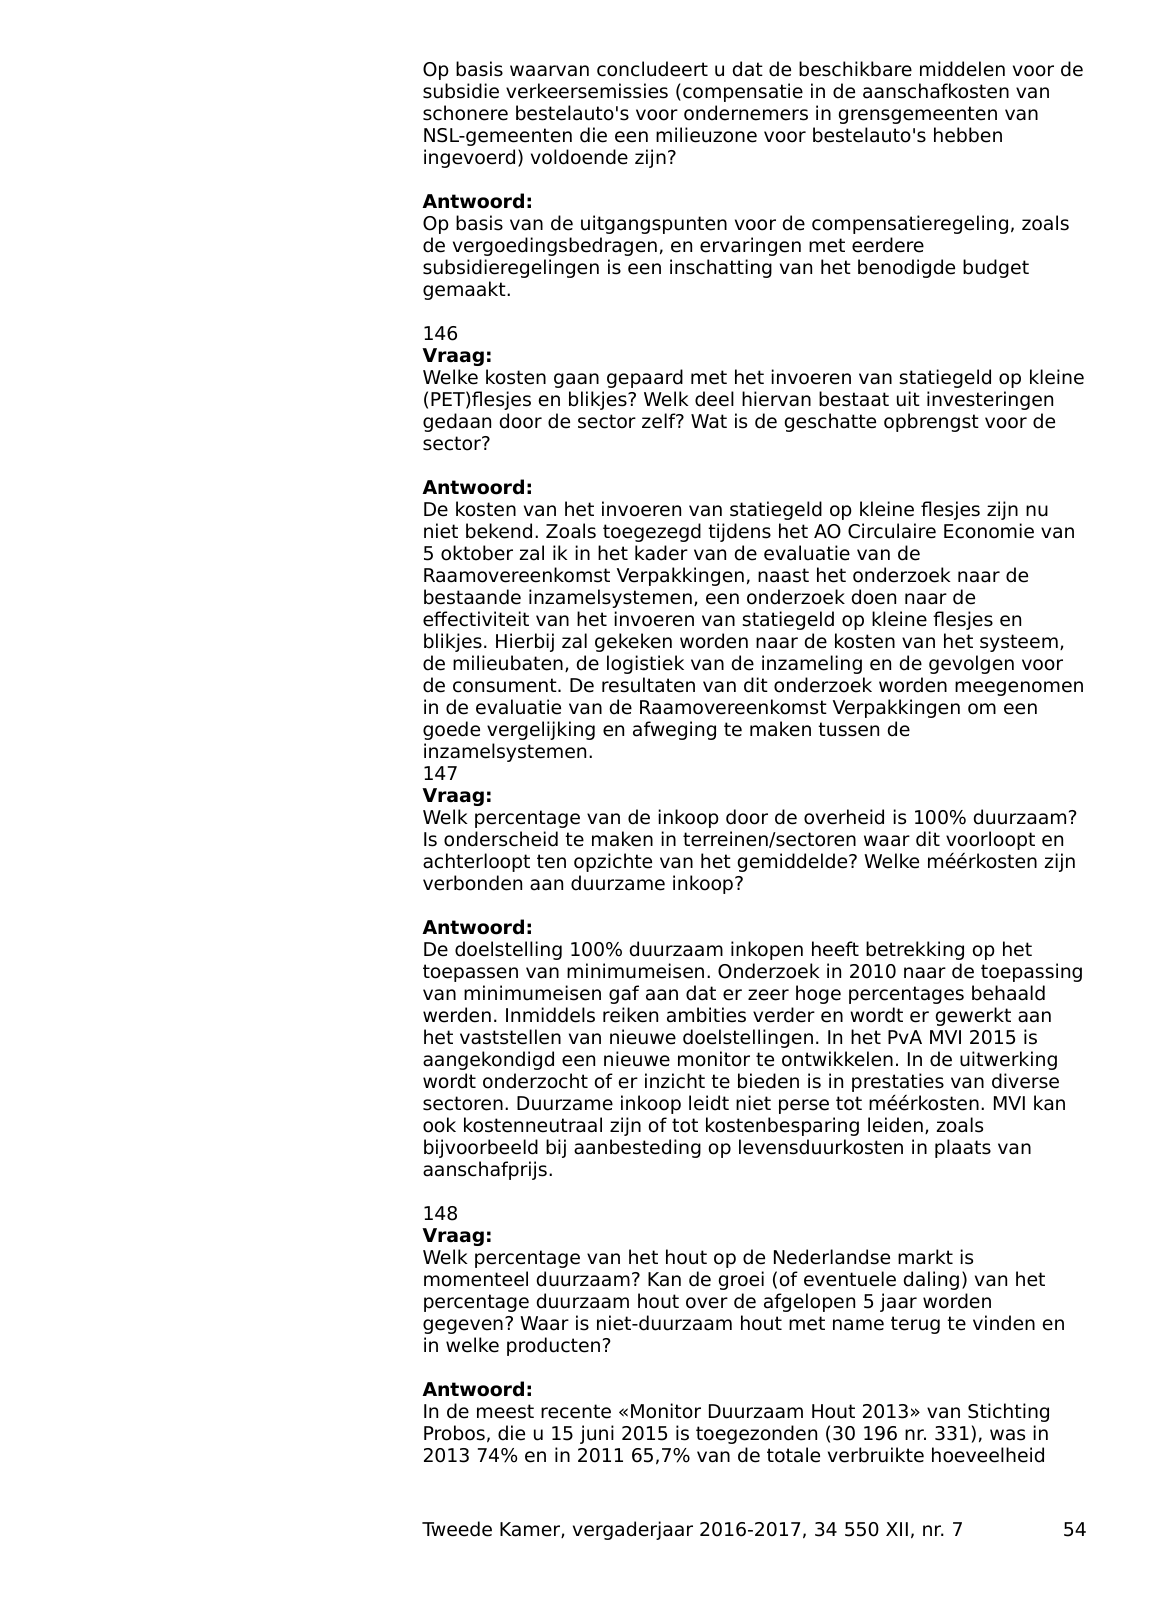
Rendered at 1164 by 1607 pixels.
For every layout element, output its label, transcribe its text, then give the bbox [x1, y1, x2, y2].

text Antwoord: [422, 477, 1087, 499]
text Op basis waarvan concludeert u dat de beschikbare middelen voor de subsidie verkeersemissies (compensatie in de aanschafkosten van schonere bestelauto's voor ondernemers in grensgemeenten van NSL-gemeenten die een milieuzone voor bestelauto's hebben ingevoerd) voldoende zijn? [422, 59, 1087, 169]
text 146 [422, 323, 1087, 345]
text 148 [422, 1203, 1087, 1225]
text Welk percentage van het hout op de Nederlandse markt is momenteel duurzaam? Kan de groei (of eventuele daling) van het percentage duurzaam hout over de afgelopen 5 jaar worden gegeven? Waar is niet-duurzaam hout met name terug te vinden en in welke producten? [422, 1247, 1087, 1357]
text Vraag: [422, 785, 1087, 807]
text Antwoord: [422, 1379, 1087, 1401]
text De kosten van het invoeren van statiegeld op kleine flesjes zijn nu niet bekend. Zoals toegezegd tijdens het AO Circulaire Economie van 5 oktober zal ik in het kader van de evaluatie van de Raamovereenkomst Verpakkingen, naast het onderzoek naar de bestaande inzamelsystemen, een onderzoek doen naar de effectiviteit van het invoeren van statiegeld op kleine flesjes en blikjes. Hierbij zal gekeken worden naar de kosten van het systeem, de milieubaten, de logistiek van de inzameling en de gevolgen voor de consument. De resultaten van dit onderzoek worden meegenomen in de evaluatie van de Raamovereenkomst Verpakkingen om een goede vergelijking en afweging te maken tussen de inzamelsystemen. [422, 499, 1087, 763]
text Vraag: [422, 1225, 1087, 1247]
text Op basis van de uitgangspunten voor de compensatieregeling, zoals de vergoedingsbedragen, en ervaringen met eerdere subsidieregelingen is een inschatting van het benodigde budget gemaakt. [422, 213, 1087, 301]
text Welk percentage van de inkoop door de overheid is 100% duurzaam? Is onderscheid te maken in terreinen/sectoren waar dit voorloopt en achterloopt ten opzichte van het gemiddelde? Welke méérkosten zijn verbonden aan duurzame inkoop? [422, 807, 1087, 895]
text Vraag: [422, 345, 1087, 367]
text Antwoord: [422, 191, 1087, 213]
text In de meest recente «Monitor Duurzaam Hout 2013» van Stichting Probos, die u 15 juni 2015 is toegezonden (30 196 nr. 331), was in 2013 74% en in 2011 65,7% van de totale verbruikte hoeveelheid [422, 1401, 1087, 1467]
text De doelstelling 100% duurzaam inkopen heeft betrekking op het toepassen van minimumeisen. Onderzoek in 2010 naar de toepassing van minimumeisen gaf aan dat er zeer hoge percentages behaald werden. Inmiddels reiken ambities verder en wordt er gewerkt aan het vaststellen van nieuwe doelstellingen. In het PvA MVI 2015 is aangekondigd een nieuwe monitor te ontwikkelen. In de uitwerking wordt onderzocht of er inzicht te bieden is in prestaties van diverse sectoren. Duurzame inkoop leidt niet perse tot méérkosten. MVI kan ook kostenneutraal zijn of tot kostenbesparing leiden, zoals bijvoorbeeld bij aanbesteding op levensduurkosten in plaats van aanschafprijs. [422, 939, 1087, 1181]
text Welke kosten gaan gepaard met het invoeren van statiegeld op kleine (PET)flesjes en blikjes? Welk deel hiervan bestaat uit investeringen gedaan door de sector zelf? Wat is de geschatte opbrengst voor de sector? [422, 367, 1087, 455]
text Antwoord: [422, 917, 1087, 939]
text 147 [422, 763, 1087, 785]
